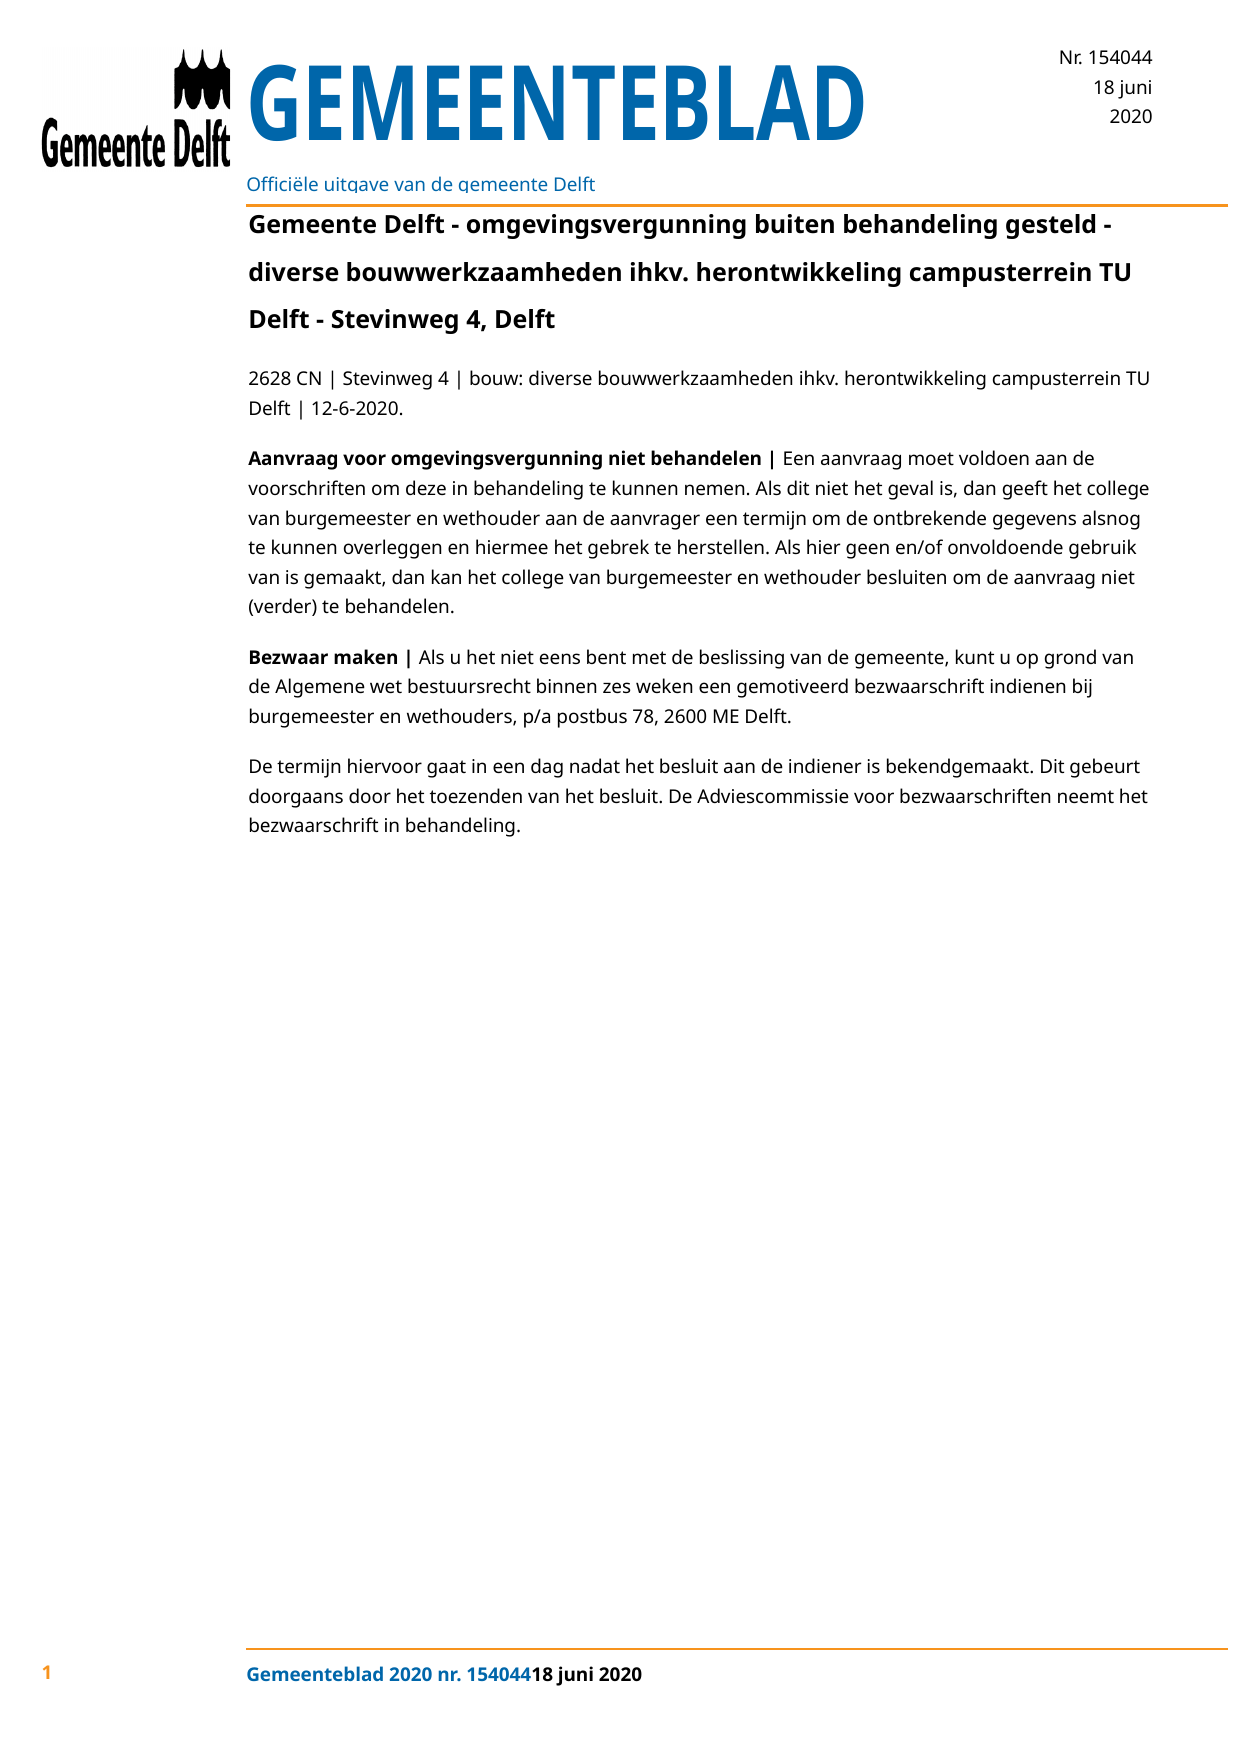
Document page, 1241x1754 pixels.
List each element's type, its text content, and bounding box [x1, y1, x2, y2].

text 2628 CN | Stevinweg 4 | bouw: diverse bouwwerkzaamheden ihkv. herontwikkeling campusterrein TU Delft | 12-6-2020. [248, 366, 1152, 421]
picture [41, 47, 231, 172]
text De termijn hiervoor gaat in een dag nadat het besluit aan de indiener is bekendgemaakt. Dit gebeurt doorgaans door het toezenden van het besluit. De Adviescommissie voor bezwaarschriften neemt het bezwaarschrift in behandeling. [248, 753, 1152, 838]
text Aanvraag voor omgevingsvergunning niet behandelen | Een aanvraag moet voldoen aan de voorschriften om deze in behandeling te kunnen nemen. Als dit niet het geval is, dan geeft het college van burgemeester en wethouder aan de aanvrager een termijn om de ontbrekende gegevens alsnog te kunnen overleggen en hiermee het gebrek te herstellen. Als hier geen en/of onvoldoende gebruik van is gemaakt, dan kan het college van burgemeester en wethouder besluiten om de aanvraag niet (verder) te behandelen. [248, 446, 1152, 619]
text Bezwaar maken | Als u het niet eens bent met de beslissing van de gemeente, kunt u op grond van de Algemene wet bestuursrecht binnen zes weken een gemotiveerd bezwaarschrift indienen bij burgemeester en wethouders, p/a postbus 78, 2600 ME Delft. [248, 644, 1152, 729]
text Gemeente Delft - omgevingsvergunning buiten behandeling gesteld - diverse bouwwerkzaamheden ihkv. herontwikkeling campusterrein TU Delft - Stevinweg 4, Delft [248, 207, 1152, 336]
